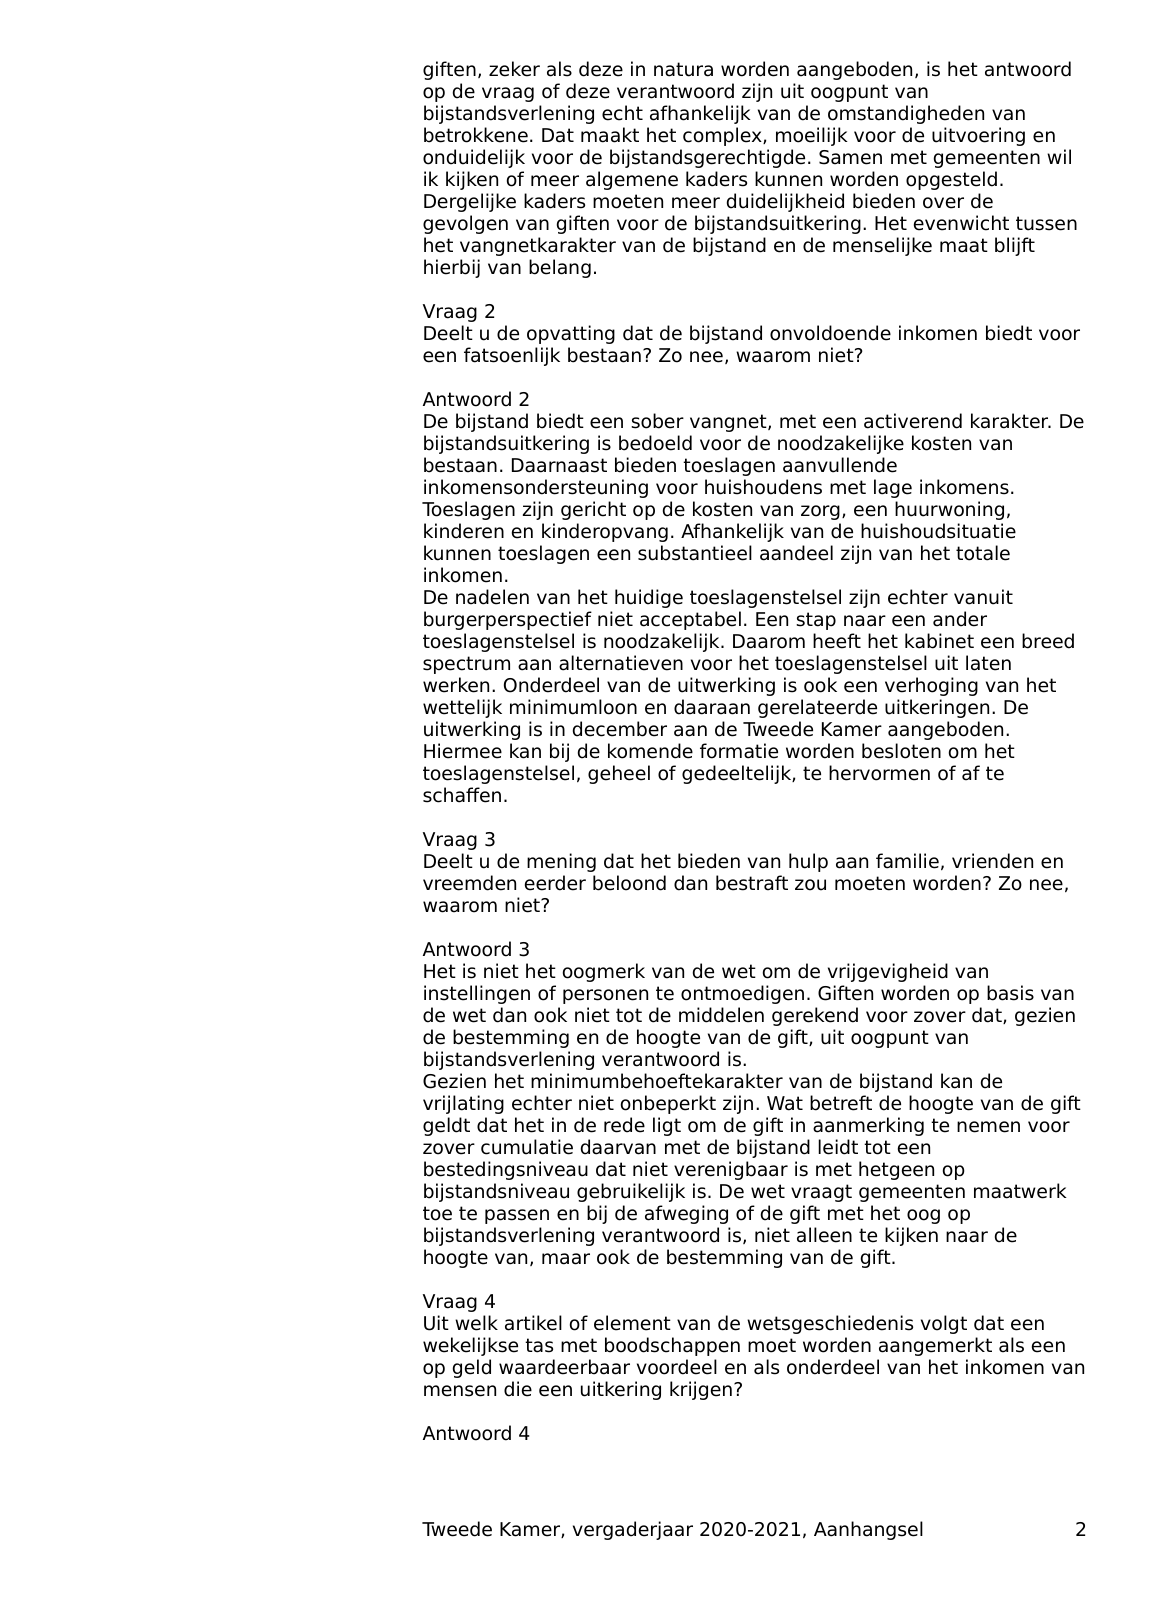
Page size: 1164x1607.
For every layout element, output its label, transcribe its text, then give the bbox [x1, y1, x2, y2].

text Antwoord 3 [422, 939, 1087, 961]
text giften, zeker als deze in natura worden aangeboden, is het antwoord op de vraag of deze verantwoord zijn uit oogpunt van bijstandsverlening echt afhankelijk van de omstandigheden van betrokkene. Dat maakt het complex, moeilijk voor de uitvoering en onduidelijk voor de bijstandsgerechtigde. Samen met gemeenten wil ik kijken of meer algemene kaders kunnen worden opgesteld. Dergelijke kaders moeten meer duidelijkheid bieden over de gevolgen van giften voor de bijstandsuitkering. Het evenwicht tussen het vangnetkarakter van de bijstand en de menselijke maat blijft hierbij van belang. [422, 59, 1087, 279]
text Antwoord 2 [422, 389, 1087, 411]
text Vraag 2 [422, 301, 1087, 323]
text Gezien het minimumbehoeftekarakter van de bijstand kan de vrijlating echter niet onbeperkt zijn. Wat betreft de hoogte van de gift geldt dat het in de rede ligt om de gift in aanmerking te nemen voor zover cumulatie daarvan met de bijstand leidt tot een bestedingsniveau dat niet verenigbaar is met hetgeen op bijstandsniveau gebruikelijk is. De wet vraagt gemeenten maatwerk toe te passen en bij de afweging of de gift met het oog op bijstandsverlening verantwoord is, niet alleen te kijken naar de hoogte van, maar ook de bestemming van de gift. [422, 1071, 1087, 1269]
text Het is niet het oogmerk van de wet om de vrijgevigheid van instellingen of personen te ontmoedigen. Giften worden op basis van de wet dan ook niet tot de middelen gerekend voor zover dat, gezien de bestemming en de hoogte van de gift, uit oogpunt van bijstandsverlening verantwoord is. [422, 961, 1087, 1071]
text Antwoord 4 [422, 1423, 1087, 1445]
text De bijstand biedt een sober vangnet, met een activerend karakter. De bijstandsuitkering is bedoeld voor de noodzakelijke kosten van bestaan. Daarnaast bieden toeslagen aanvullende inkomensondersteuning voor huishoudens met lage inkomens. Toeslagen zijn gericht op de kosten van zorg, een huurwoning, kinderen en kinderopvang. Afhankelijk van de huishoudsituatie kunnen toeslagen een substantieel aandeel zijn van het totale inkomen. [422, 411, 1087, 587]
text De nadelen van het huidige toeslagenstelsel zijn echter vanuit burgerperspectief niet acceptabel. Een stap naar een ander toeslagenstelsel is noodzakelijk. Daarom heeft het kabinet een breed spectrum aan alternatieven voor het toeslagenstelsel uit laten werken. Onderdeel van de uitwerking is ook een verhoging van het wettelijk minimumloon en daaraan gerelateerde uitkeringen. De uitwerking is in december aan de Tweede Kamer aangeboden. Hiermee kan bij de komende formatie worden besloten om het toeslagenstelsel, geheel of gedeeltelijk, te hervormen of af te schaffen. [422, 587, 1087, 807]
text Deelt u de opvatting dat de bijstand onvoldoende inkomen biedt voor een fatsoenlijk bestaan? Zo nee, waarom niet? [422, 323, 1087, 367]
text Vraag 3 [422, 829, 1087, 851]
text Deelt u de mening dat het bieden van hulp aan familie, vrienden en vreemden eerder beloond dan bestraft zou moeten worden? Zo nee, waarom niet? [422, 851, 1087, 917]
text Vraag 4 [422, 1291, 1087, 1313]
text Uit welk artikel of element van de wetsgeschiedenis volgt dat een wekelijkse tas met boodschappen moet worden aangemerkt als een op geld waardeerbaar voordeel en als onderdeel van het inkomen van mensen die een uitkering krijgen? [422, 1313, 1087, 1401]
